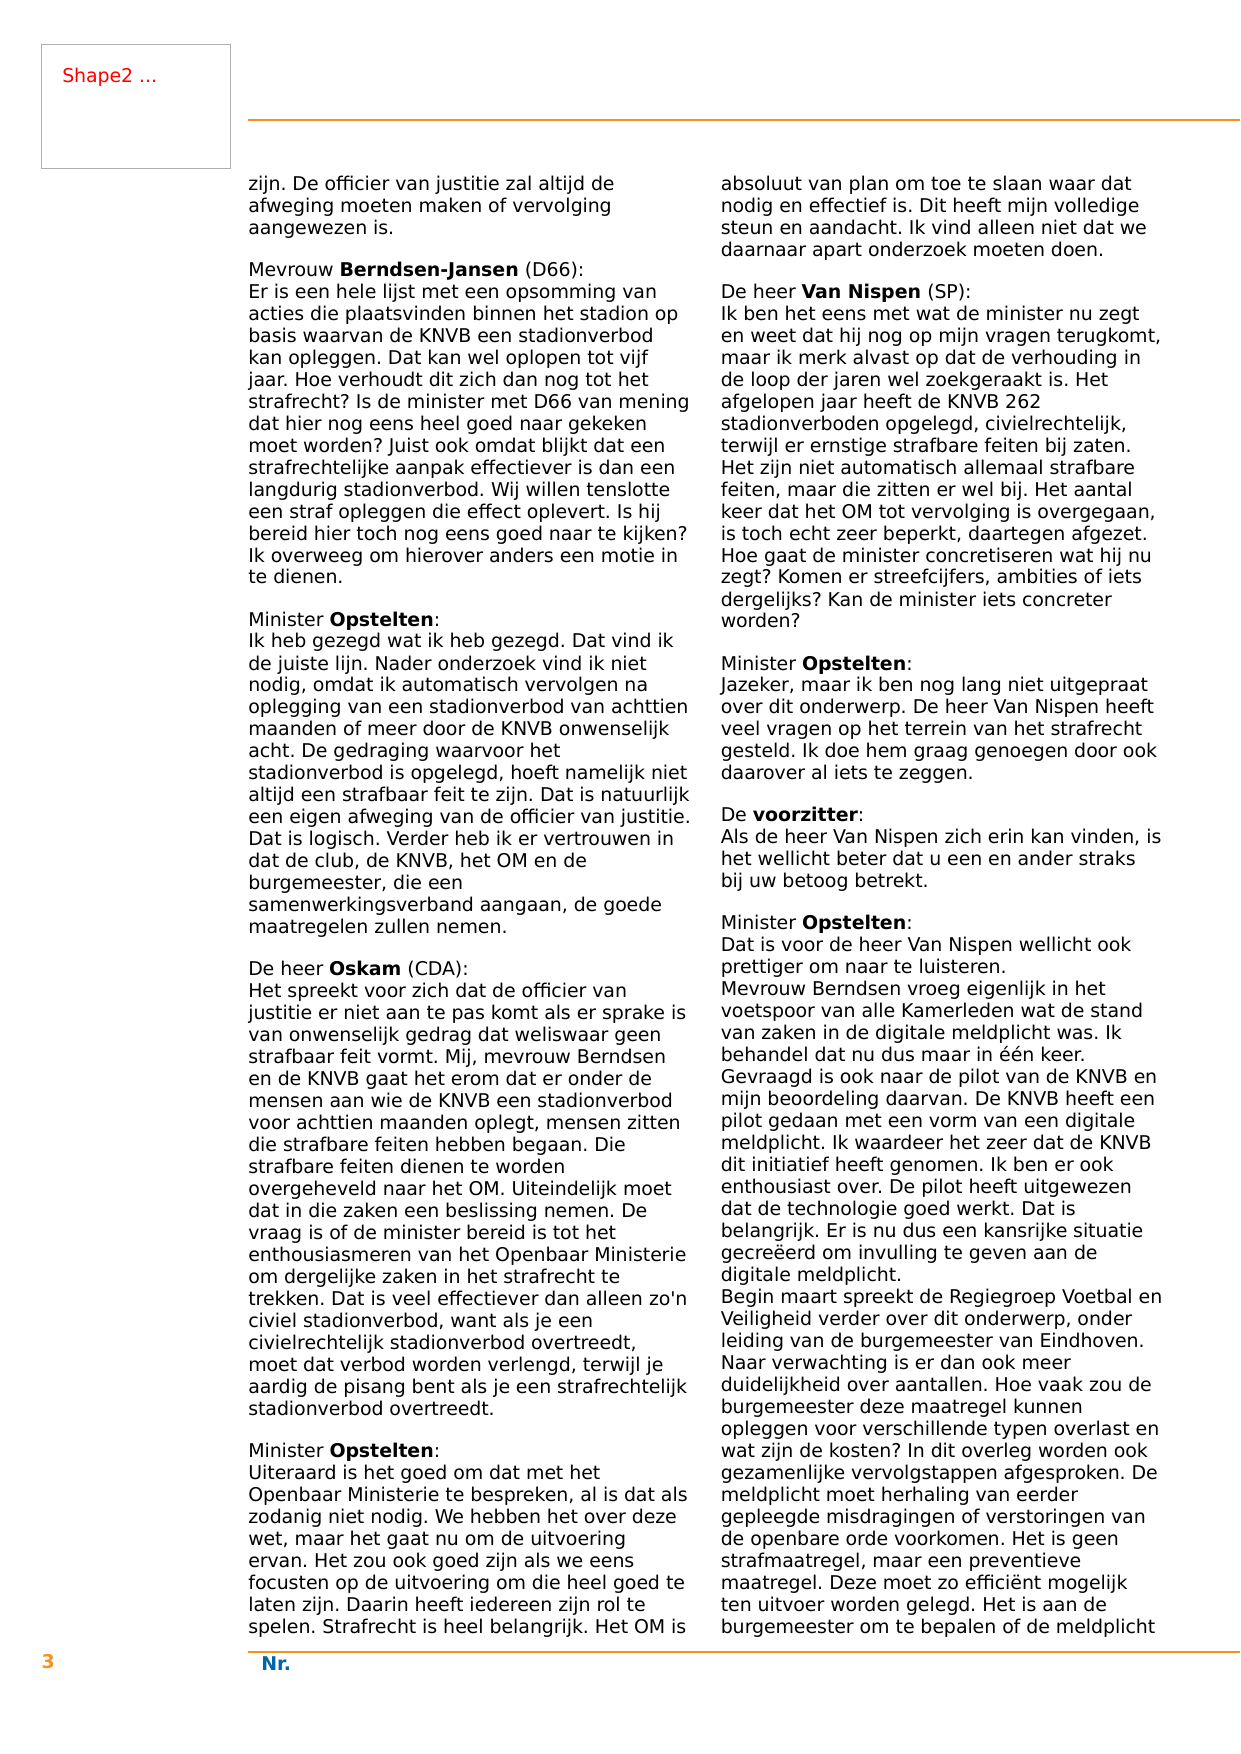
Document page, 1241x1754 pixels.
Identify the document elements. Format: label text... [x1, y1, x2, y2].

text Uiteraard is het goed om dat met het Openbaar Ministerie te bespreken, al is dat als zodanig niet nodig. We hebben het over deze wet, maar het gaat nu om de uitvoering ervan. Het zou ook goed zijn als we eens focusten op de uitvoering om die heel goed te laten zijn. Daarin heeft iedereen zijn rol te spelen. Strafrecht is heel belangrijk. Het OM is [248, 1462, 691, 1637]
text Er is een hele lijst met een opsomming van acties die plaatsvinden binnen het stadion op basis waarvan de KNVB een stadionverbod kan opleggen. Dat kan wel oplopen tot vijf jaar. Hoe verhoudt dit zich dan nog tot het strafrecht? Is de minister met D66 van mening dat hier nog eens heel goed naar gekeken moet worden? Juist ook omdat blijkt dat een strafrechtelijke aanpak effectiever is dan een langdurig stadionverbod. Wij willen tenslotte een straf opleggen die effect oplevert. Is hij bereid hier toch nog eens goed naar te kijken? Ik overweeg om hierover anders een motie in te dienen. [248, 281, 691, 588]
text Ik heb gezegd wat ik heb gezegd. Dat vind ik de juiste lijn. Nader onderzoek vind ik niet nodig, omdat ik automatisch vervolgen na oplegging van een stadionverbod van achttien maanden of meer door de KNVB onwenselijk acht. De gedraging waarvoor het stadionverbod is opgelegd, hoeft namelijk niet altijd een strafbaar feit te zijn. Dat is natuurlijk een eigen afweging van de officier van justitie. Dat is logisch. Verder heb ik er vertrouwen in dat de club, de KNVB, het OM en de burgemeester, die een samenwerkingsverband aangaan, de goede maatregelen zullen nemen. [248, 630, 691, 938]
text De heer Oskam (CDA): [248, 958, 691, 980]
text Begin maart spreekt de Regiegroep Voetbal en Veiligheid verder over dit onderwerp, onder leiding van de burgemeester van Eindhoven. Naar verwachting is er dan ook meer duidelijkheid over aantallen. Hoe vaak zou de burgemeester deze maatregel kunnen opleggen voor verschillende typen overlast en wat zijn de kosten? In dit overleg worden ook gezamenlijke vervolgstappen afgesproken. De meldplicht moet herhaling van eerder gepleegde misdragingen of verstoringen van de openbare orde voorkomen. Het is geen strafmaatregel, maar een preventieve maatregel. Deze moet zo efficiënt mogelijk ten uitvoer worden gelegd. Het is aan de burgemeester om te bepalen of de meldplicht [721, 1286, 1163, 1637]
text Het spreekt voor zich dat de officier van justitie er niet aan te pas komt als er sprake is van onwenselijk gedrag dat weliswaar geen strafbaar feit vormt. Mij, mevrouw Berndsen en de KNVB gaat het erom dat er onder de mensen aan wie de KNVB een stadionverbod voor achttien maanden oplegt, mensen zitten die strafbare feiten hebben begaan. Die strafbare feiten dienen te worden overgeheveld naar het OM. Uiteindelijk moet dat in die zaken een beslissing nemen. De vraag is of de minister bereid is tot het enthousiasmeren van het Openbaar Ministerie om dergelijke zaken in het strafrecht te trekken. Dat is veel effectiever dan alleen zo'n civiel stadionverbod, want als je een civielrechtelijk stadionverbod overtreedt, moet dat verbod worden verlengd, terwijl je aardig de pisang bent als je een strafrechtelijk stadionverbod overtreedt. [248, 980, 691, 1420]
text Jazeker, maar ik ben nog lang niet uitgepraat over dit onderwerp. De heer Van Nispen heeft veel vragen op het terrein van het strafrecht gesteld. Ik doe hem graag genoegen door ook daarover al iets te zeggen. [721, 674, 1163, 784]
text De voorzitter: [721, 804, 1163, 826]
text Dat is voor de heer Van Nispen wellicht ook prettiger om naar te luisteren. [721, 934, 1163, 978]
text Mevrouw Berndsen vroeg eigenlijk in het voetspoor van alle Kamerleden wat de stand van zaken in de digitale meldplicht was. Ik behandel dat nu dus maar in één keer. Gevraagd is ook naar de pilot van de KNVB en mijn beoordeling daarvan. De KNVB heeft een pilot gedaan met een vorm van een digitale meldplicht. Ik waardeer het zeer dat de KNVB dit initiatief heeft genomen. Ik ben er ook enthousiast over. De pilot heeft uitgewezen dat de technologie goed werkt. Dat is belangrijk. Er is nu dus een kansrijke situatie gecreëerd om invulling te geven aan de digitale meldplicht. [721, 978, 1163, 1286]
text Minister Opstelten: [248, 608, 691, 630]
text Ik ben het eens met wat de minister nu zegt en weet dat hij nog op mijn vragen terugkomt, maar ik merk alvast op dat de verhouding in de loop der jaren wel zoekgeraakt is. Het afgelopen jaar heeft de KNVB 262 stadionverboden opgelegd, civielrechtelijk, terwijl er ernstige strafbare feiten bij zaten. Het zijn niet automatisch allemaal strafbare feiten, maar die zitten er wel bij. Het aantal keer dat het OM tot vervolging is overgegaan, is toch echt zeer beperkt, daartegen afgezet. Hoe gaat de minister concretiseren wat hij nu zegt? Komen er streefcijfers, ambities of iets dergelijks? Kan de minister iets concreter worden? [721, 303, 1163, 632]
text Minister Opstelten: [721, 912, 1163, 934]
text De heer Van Nispen (SP): [721, 281, 1163, 303]
text absoluut van plan om toe te slaan waar dat nodig en effectief is. Dit heeft mijn volledige steun en aandacht. Ik vind alleen niet dat we daarnaar apart onderzoek moeten doen. [721, 173, 1163, 261]
text Minister Opstelten: [248, 1440, 691, 1462]
text zijn. De officier van justitie zal altijd de afweging moeten maken of vervolging aangewezen is. [248, 173, 691, 239]
text Minister Opstelten: [721, 652, 1163, 674]
text Als de heer Van Nispen zich erin kan vinden, is het wellicht beter dat u een en ander straks bij uw betoog betrekt. [721, 826, 1163, 892]
text Mevrouw Berndsen-Jansen (D66): [248, 259, 691, 281]
